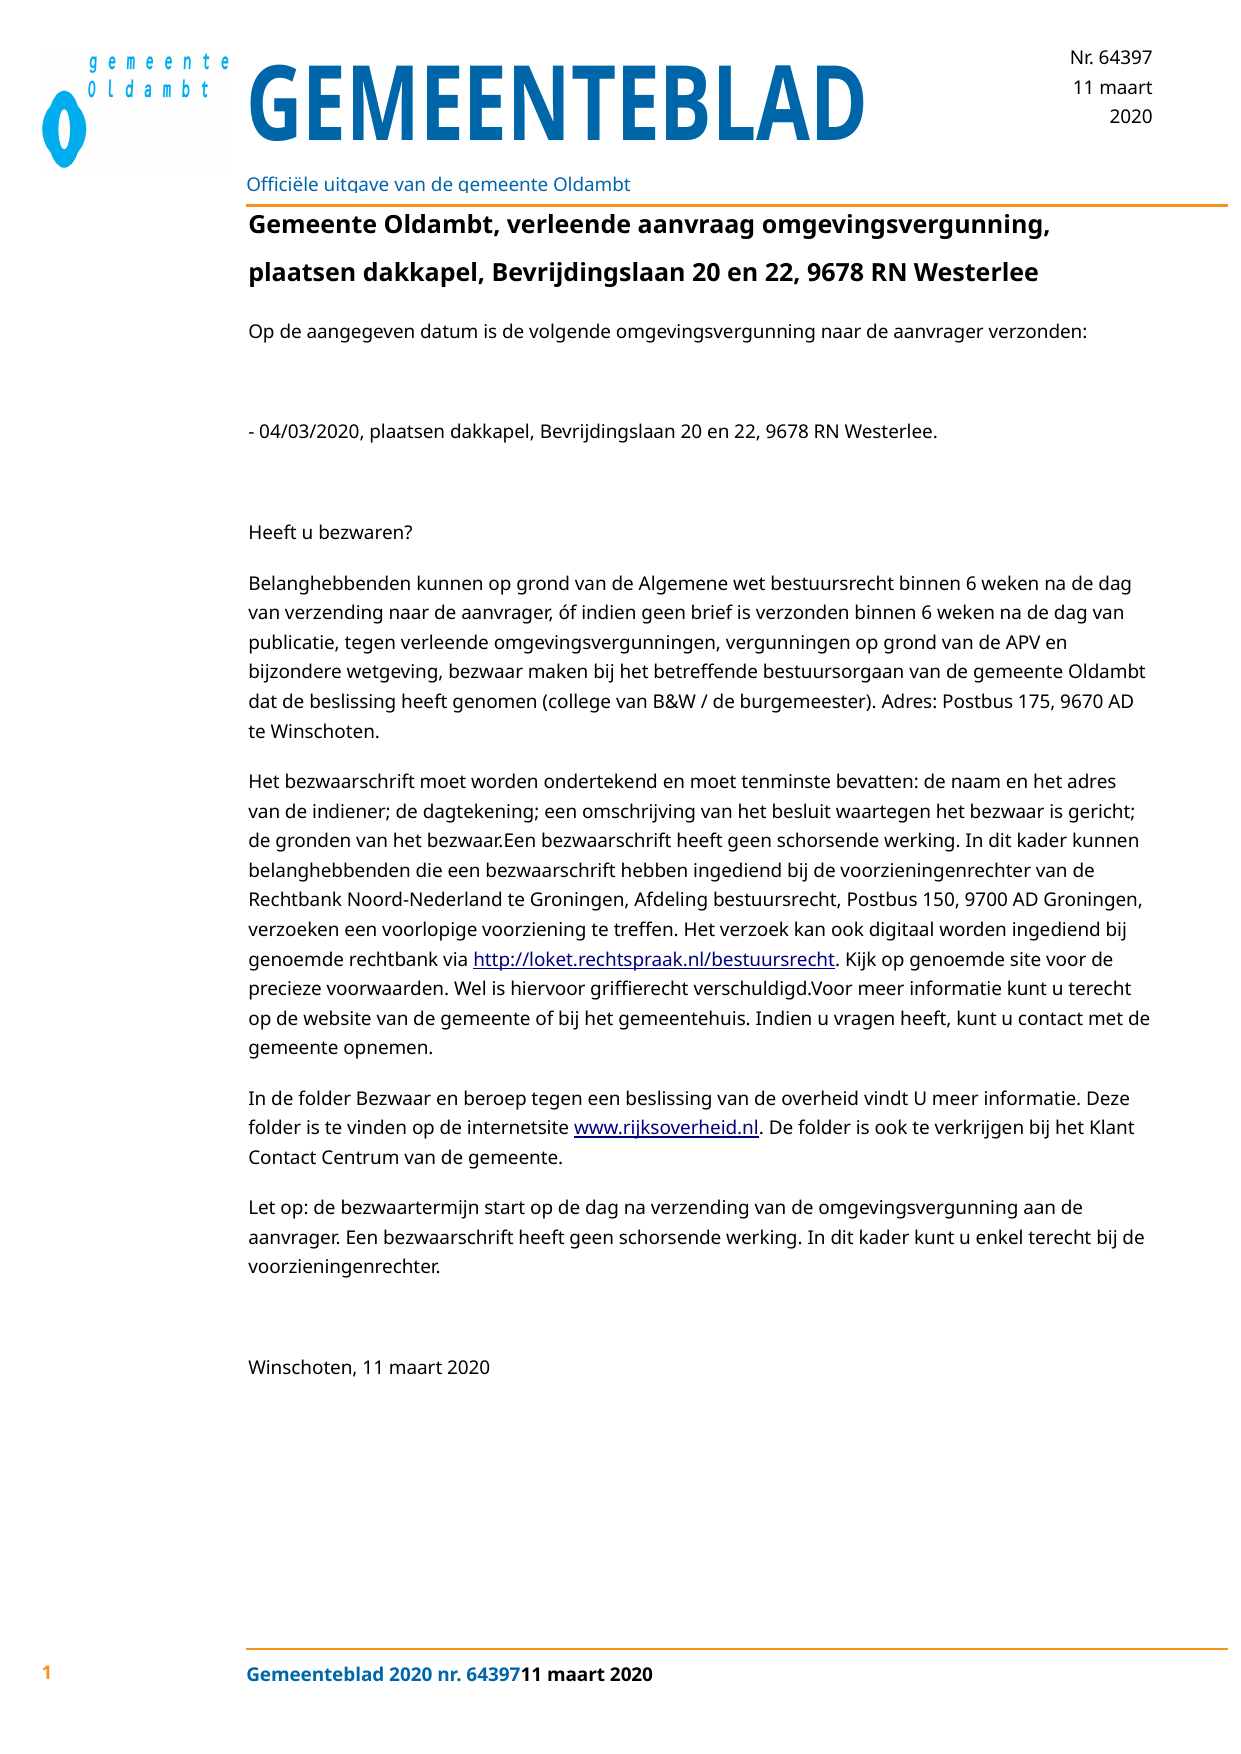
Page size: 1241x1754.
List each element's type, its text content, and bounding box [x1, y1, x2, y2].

picture [41, 47, 231, 172]
text Winschoten, 11 maart 2020 [248, 1354, 1152, 1380]
text In de folder Bezwaar en beroep tegen een beslissing van de overheid vindt U meer informatie. Deze folder is te vinden op de internetsite www.rijksoverheid.nl. De folder is ook te verkrijgen bij het Klant Contact Centrum van de gemeente. [248, 1085, 1152, 1170]
text Heeft u bezwaren? [248, 519, 1152, 545]
text Belanghebbenden kunnen op grond van de Algemene wet bestuursrecht binnen 6 weken na de dag van verzending naar de aanvrager, óf indien geen brief is verzonden binnen 6 weken na de dag van publicatie, tegen verleende omgevingsvergunningen, vergunningen op grond van de APV en bijzondere wetgeving, bezwaar maken bij het betreffende bestuursorgaan van de gemeente Oldambt dat de beslissing heeft genomen (college van B&W / de burgemeester). Adres: Postbus 175, 9670 AD te Winschoten. [248, 570, 1152, 744]
text Let op: de bezwaartermijn start op de dag na verzending van de omgevingsvergunning aan de aanvrager. Een bezwaarschrift heeft geen schorsende werking. In dit kader kunt u enkel terecht bij de voorzieningenrechter. [248, 1194, 1152, 1279]
text Op de aangegeven datum is de volgende omgevingsvergunning naar de aanvrager verzonden: [248, 318, 1152, 344]
text Het bezwaarschrift moet worden ondertekend en moet tenminste bevatten: de naam en het adres van de indiener; de dagtekening; een omschrijving van het besluit waartegen het bezwaar is gericht; de gronden van het bezwaar.Een bezwaarschrift heeft geen schorsende werking. In dit kader kunnen belanghebbenden die een bezwaarschrift hebben ingediend bij de voorzieningenrechter van de Rechtbank Noord-Nederland te Groningen, Afdeling bestuursrecht, Postbus 150, 9700 AD Groningen, verzoeken een voorlopige voorziening te treffen. Het verzoek kan ook digitaal worden ingediend bij genoemde rechtbank via http://loket.rechtspraak.nl/bestuursrecht. Kijk op genoemde site voor de precieze voorwaarden. Wel is hiervoor griffierecht verschuldigd.Voor meer informatie kunt u terecht op de website van de gemeente of bij het gemeentehuis. Indien u vragen heeft, kunt u contact met de gemeente opnemen. [248, 768, 1152, 1060]
text Gemeente Oldambt, verleende aanvraag omgevingsvergunning, plaatsen dakkapel, Bevrijdingslaan 20 en 22, 9678 RN Westerlee [248, 207, 1152, 288]
text - 04/03/2020, plaatsen dakkapel, Bevrijdingslaan 20 en 22, 9678 RN Westerlee. [248, 419, 1152, 444]
